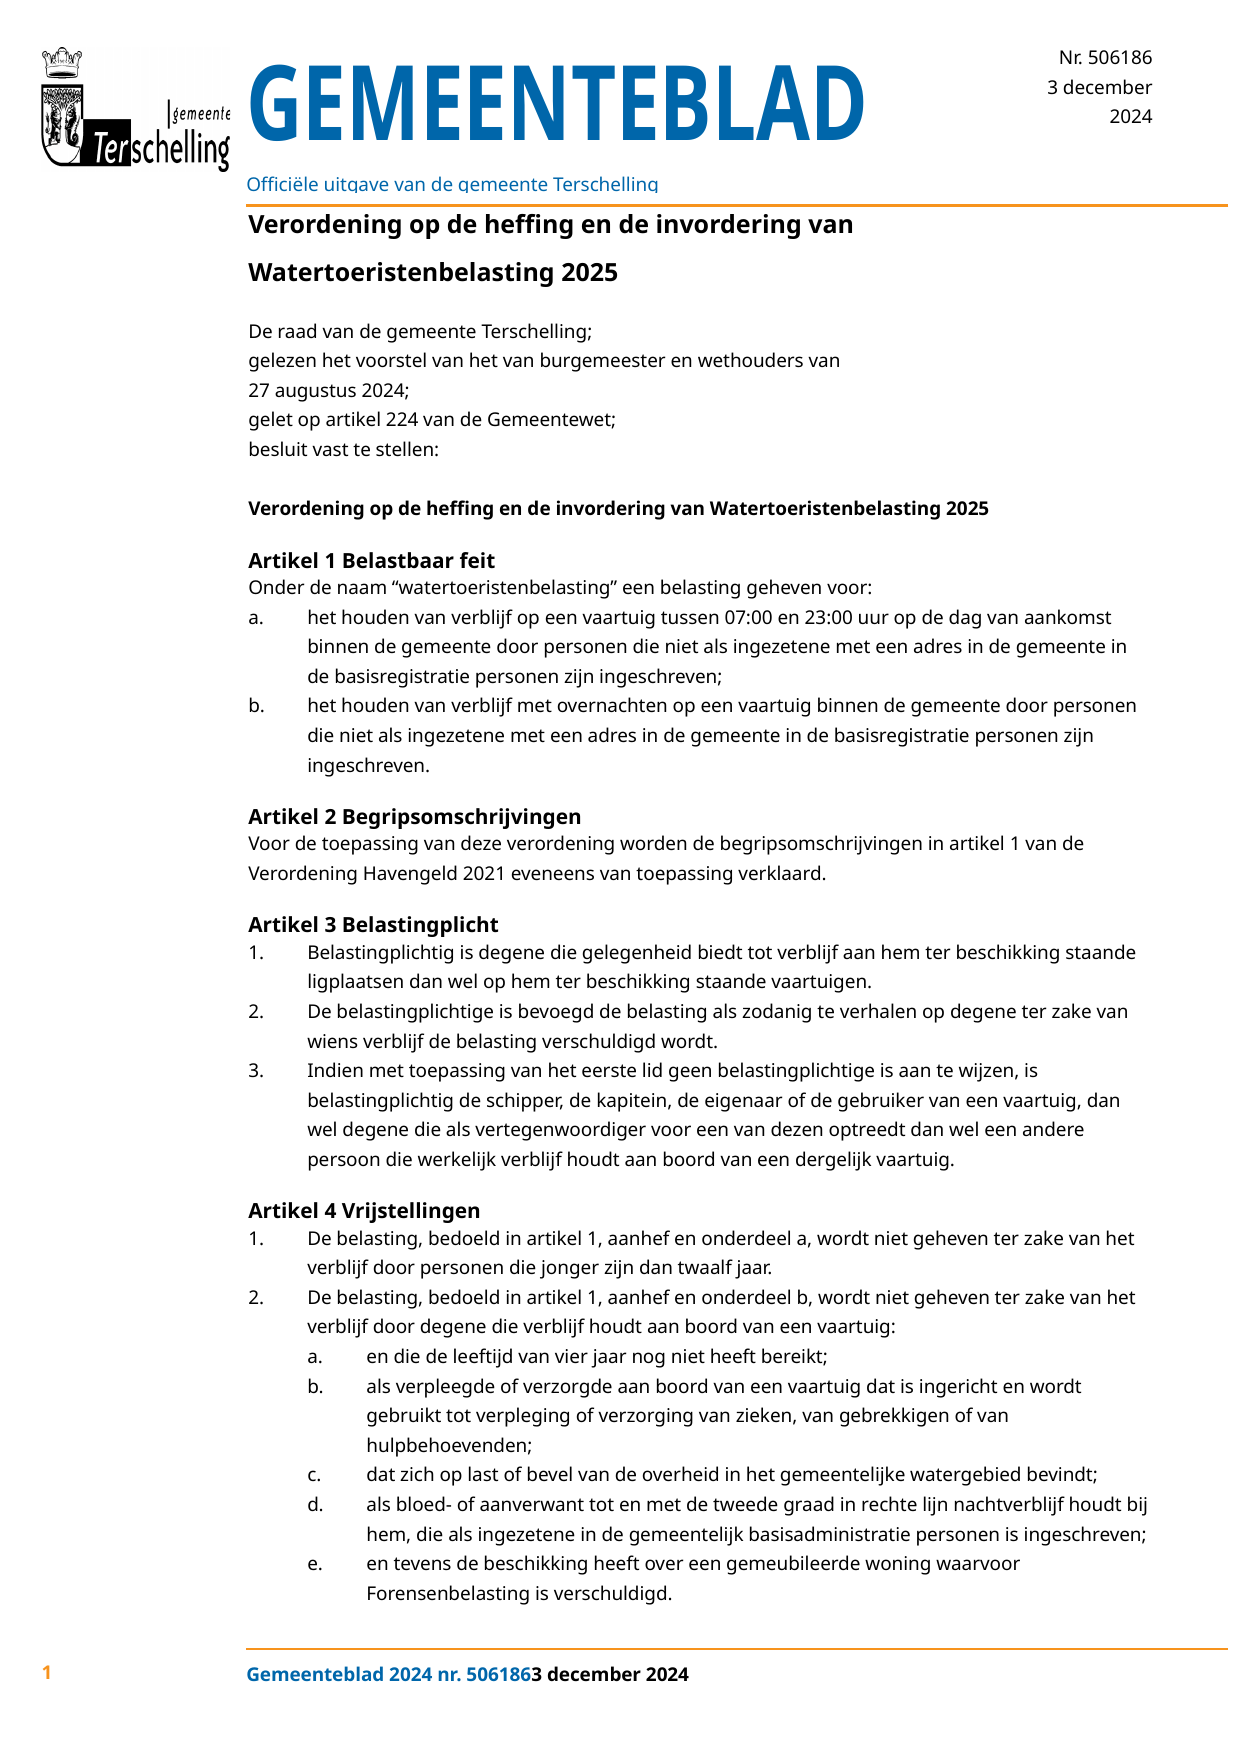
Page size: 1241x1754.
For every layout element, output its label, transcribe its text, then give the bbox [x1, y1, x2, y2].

list Indien met toepassing van het eerste lid geen belastingplichtige is aan te wijzen, is belastingplichtig de schipper, de kapitein, de eigenaar of de gebruiker van een vaartuig, dan wel degene die als vertegenwoordiger voor een van dezen optreedt dan wel een andere persoon die werkelijk verblijf houdt aan boord van een dergelijk vaartuig. [248, 1057, 1152, 1172]
list het houden van verblijf op een vaartuig tussen 07:00 en 23:00 uur op de dag van aankomst binnen de gemeente door personen die niet als ingezetene met een adres in de gemeente in de basisregistratie personen zijn ingeschreven; [248, 604, 1152, 689]
text besluit vast te stellen: [248, 436, 1152, 462]
text Artikel 1 Belastbaar feit [248, 546, 1152, 574]
text gelet op artikel 224 van de Gemeentewet; [248, 407, 1152, 432]
list als verpleegde of verzorgde aan boord van een vaartuig dat is ingericht en wordt gebruikt tot verpleging of verzorging van zieken, van gebrekkigen of van hulpbehoevenden; [307, 1373, 1152, 1458]
text Artikel 3 Belastingplicht [248, 911, 1152, 939]
list en tevens de beschikking heeft over een gemeubileerde woning waarvoor Forensenbelasting is verschuldigd. [307, 1550, 1152, 1606]
text Verordening op de heffing en de invordering van Watertoeristenbelasting 2025 [248, 207, 1152, 288]
text Onder de naam “watertoeristenbelasting” een belasting geheven voor: [248, 574, 1152, 600]
list De belastingplichtige is bevoegd de belasting als zodanig te verhalen op degene ter zake van wiens verblijf de belasting verschuldigd wordt. [248, 998, 1152, 1053]
text Artikel 4 Vrijstellingen [248, 1197, 1152, 1225]
list als bloed- of aanverwant tot en met de tweede graad in rechte lijn nachtverblijf houdt bij hem, die als ingezetene in de gemeentelijk basisadministratie personen is ingeschreven; [307, 1491, 1152, 1547]
text Voor de toepassing van deze verordening worden de begripsomschrijvingen in artikel 1 van de Verordening Havengeld 2021 eveneens van toepassing verklaard. [248, 831, 1152, 886]
list het houden van verblijf met overnachten op een vaartuig binnen de gemeente door personen die niet als ingezetene met een adres in de gemeente in de basisregistratie personen zijn ingeschreven. [248, 693, 1152, 777]
text 27 augustus 2024; [248, 377, 1152, 403]
text Artikel 2 Begripsomschrijvingen [248, 802, 1152, 831]
list De belasting, bedoeld in artikel 1, aanhef en onderdeel b, wordt niet geheven ter zake van het verblijf door degene die verblijf houdt aan boord van een vaartuig: [248, 1284, 1152, 1339]
list en die de leeftijd van vier jaar nog niet heeft bereikt; [307, 1343, 1152, 1369]
text gelezen het voorstel van het van burgemeester en wethouders van [248, 347, 1152, 373]
text Verordening op de heffing en de invordering van Watertoeristenbelasting 2025 [248, 495, 1152, 521]
list Belastingplichtig is degene die gelegenheid biedt tot verblijf aan hem ter beschikking staande ligplaatsen dan wel op hem ter beschikking staande vaartuigen. [248, 939, 1152, 994]
picture [41, 47, 231, 172]
text De raad van de gemeente Terschelling; [248, 318, 1152, 344]
list dat zich op last of bevel van de overheid in het gemeentelijke watergebied bevindt; [307, 1462, 1152, 1487]
list De belasting, bedoeld in artikel 1, aanhef en onderdeel a, wordt niet geheven ter zake van het verblijf door personen die jonger zijn dan twaalf jaar. [248, 1225, 1152, 1280]
